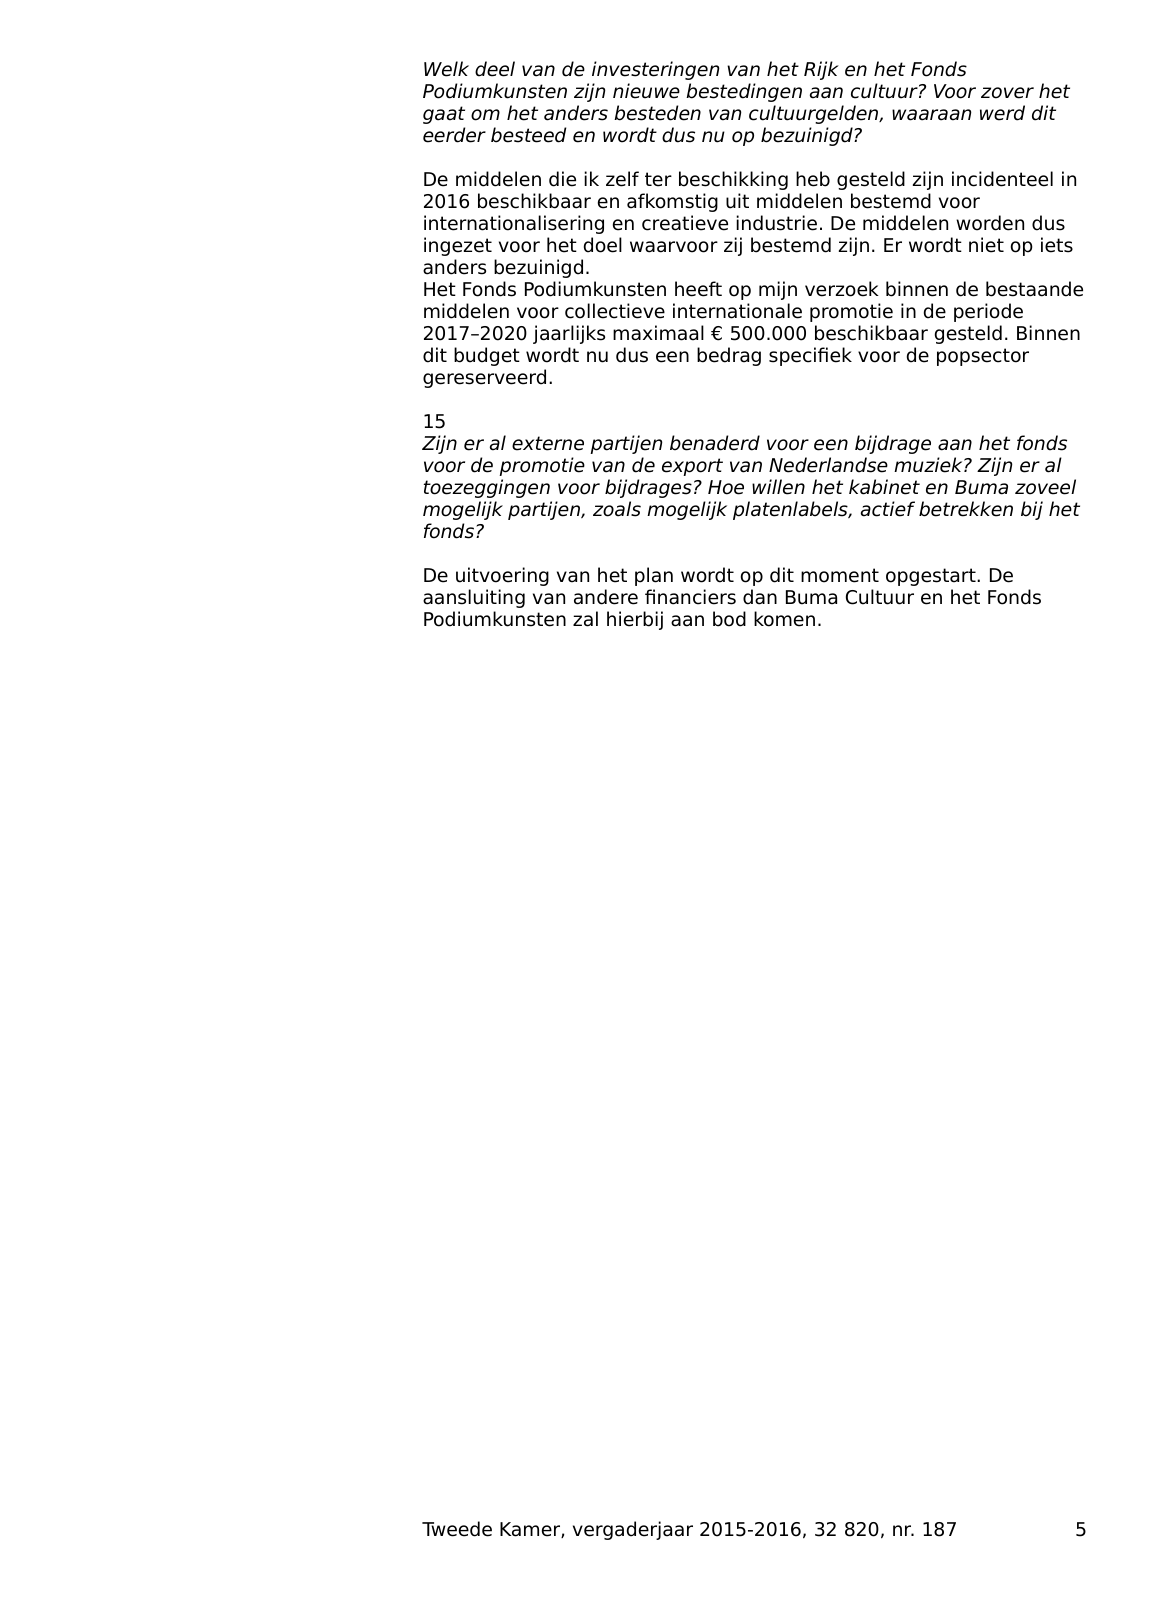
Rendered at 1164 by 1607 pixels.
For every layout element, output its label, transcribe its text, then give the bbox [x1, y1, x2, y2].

text 15 [422, 411, 1087, 433]
text Welk deel van de investeringen van het Rijk en het Fonds Podiumkunsten zijn nieuwe bestedingen aan cultuur? Voor zover het gaat om het anders besteden van cultuurgelden, waaraan werd dit eerder besteed en wordt dus nu op bezuinigd? [422, 59, 1087, 147]
text De uitvoering van het plan wordt op dit moment opgestart. De aansluiting van andere financiers dan Buma Cultuur en het Fonds Podiumkunsten zal hierbij aan bod komen. [422, 565, 1087, 631]
text Het Fonds Podiumkunsten heeft op mijn verzoek binnen de bestaande middelen voor collectieve internationale promotie in de periode 2017–2020 jaarlijks maximaal € 500.000 beschikbaar gesteld. Binnen dit budget wordt nu dus een bedrag specifiek voor de popsector gereserveerd. [422, 279, 1087, 389]
text De middelen die ik zelf ter beschikking heb gesteld zijn incidenteel in 2016 beschikbaar en afkomstig uit middelen bestemd voor internationalisering en creatieve industrie. De middelen worden dus ingezet voor het doel waarvoor zij bestemd zijn. Er wordt niet op iets anders bezuinigd. [422, 169, 1087, 279]
text Zijn er al externe partijen benaderd voor een bijdrage aan het fonds voor de promotie van de export van Nederlandse muziek? Zijn er al toezeggingen voor bijdrages? Hoe willen het kabinet en Buma zoveel mogelijk partijen, zoals mogelijk platenlabels, actief betrekken bij het fonds? [422, 433, 1087, 543]
